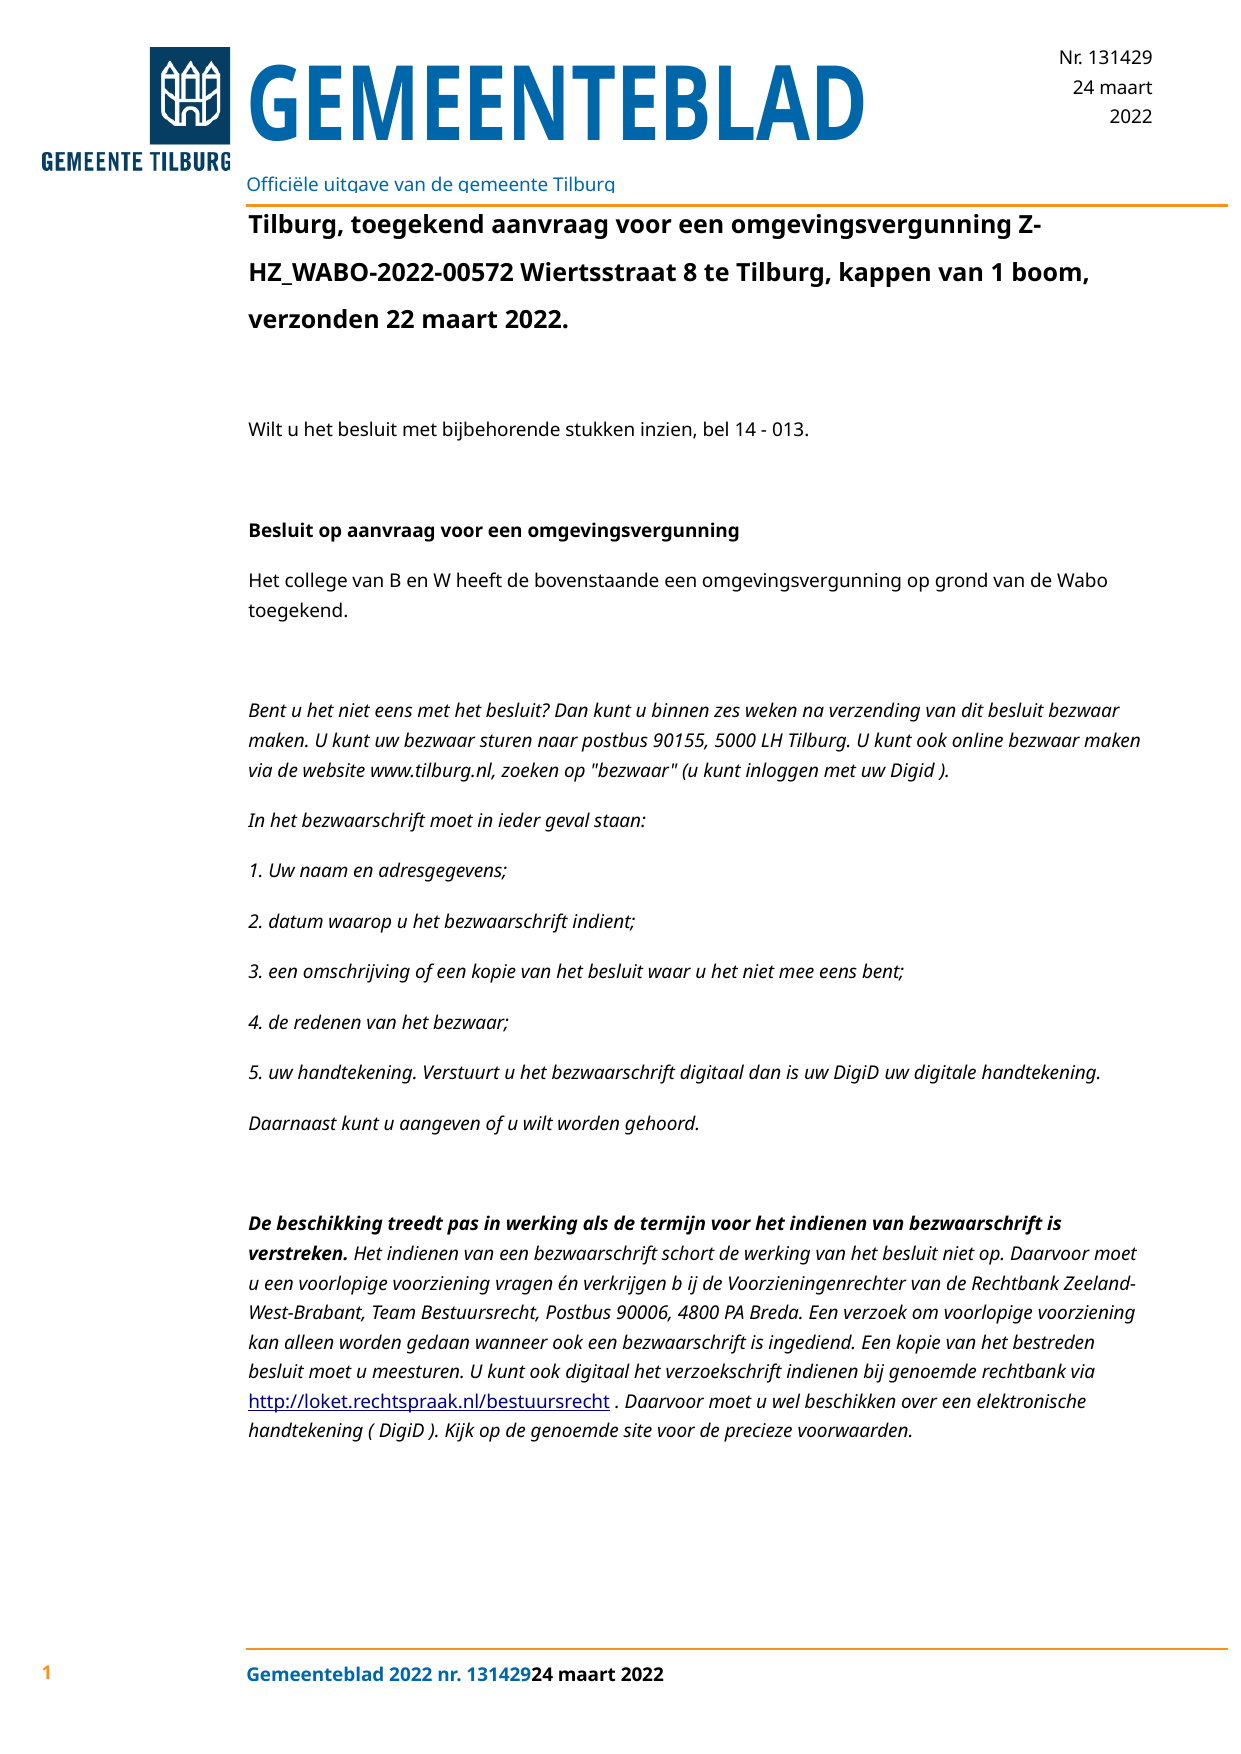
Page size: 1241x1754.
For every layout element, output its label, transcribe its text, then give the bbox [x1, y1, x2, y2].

text 2. datum waarop u het bezwaarschrift indient; [248, 908, 1152, 934]
text De beschikking treedt pas in werking als de termijn voor het indienen van bezwaarschrift is verstreken. Het indienen van een bezwaarschrift schort de werking van het besluit niet op. Daarvoor moet u een voorlopige voorziening vragen én verkrijgen b ij de Voorzieningenrechter van de Rechtbank Zeeland-West-Brabant, Team Bestuursrecht, Postbus 90006, 4800 PA Breda. Een verzoek om voorlopige voorziening kan alleen worden gedaan wanneer ook een bezwaarschrift is ingediend. Een kopie van het bestreden besluit moet u meesturen. U kunt ook digitaal het verzoekschrift indienen bij genoemde rechtbank via http://loket.rechtspraak.nl/bestuursrecht . Daarvoor moet u wel beschikken over een elektronische handtekening ( DigiD ). Kijk op de genoemde site voor de precieze voorwaarden. [248, 1211, 1152, 1443]
picture [41, 47, 231, 172]
text Bent u het niet eens met het besluit? Dan kunt u binnen zes weken na verzending van dit besluit bezwaar maken. U kunt uw bezwaar sturen naar postbus 90155, 5000 LH Tilburg. U kunt ook online bezwaar maken via de website www.tilburg.nl, zoeken op "bezwaar" (u kunt inloggen met uw Digid ). [248, 698, 1152, 782]
text Tilburg, toegekend aanvraag voor een omgevingsvergunning Z-HZ_WABO-2022-00572 Wiertsstraat 8 te Tilburg, kappen van 1 boom, verzonden 22 maart 2022. [248, 207, 1152, 336]
text In het bezwaarschrift moet in ieder geval staan: [248, 807, 1152, 833]
text Besluit op aanvraag voor een omgevingsvergunning [248, 517, 1152, 542]
text Het college van B en W heeft de bovenstaande een omgevingsvergunning op grond van de Wabo toegekend. [248, 567, 1152, 622]
text 4. de redenen van het bezwaar; [248, 1009, 1152, 1034]
text 5. uw handtekening. Verstuurt u het bezwaarschrift digitaal dan is uw DigiD uw digitale handtekening. [248, 1059, 1152, 1085]
text 3. een omschrijving of een kopie van het besluit waar u het niet mee eens bent; [248, 958, 1152, 984]
text 1. Uw naam en adresgegevens; [248, 858, 1152, 883]
text Wilt u het besluit met bijbehorende stukken inzien, bel 14 - 013. [248, 416, 1152, 442]
text Daarnaast kunt u aangeven of u wilt worden gehoord. [248, 1110, 1152, 1135]
